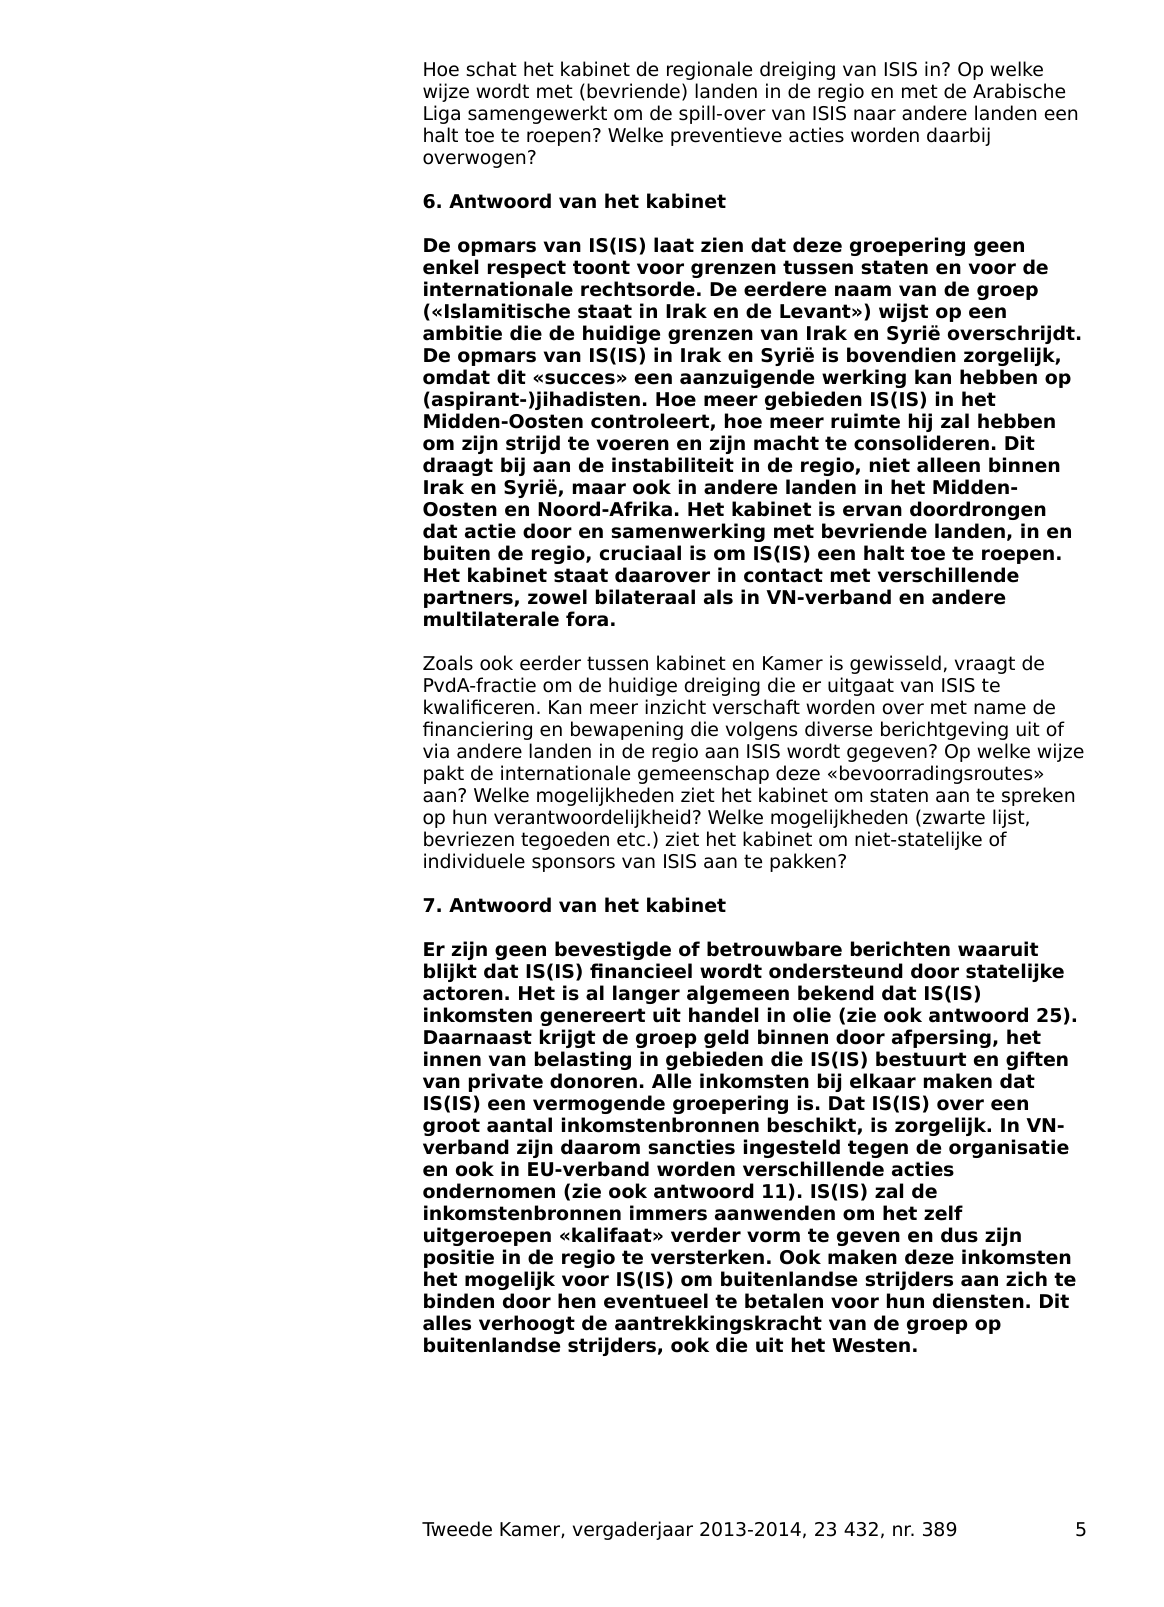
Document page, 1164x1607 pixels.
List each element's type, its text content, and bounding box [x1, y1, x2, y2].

text Zoals ook eerder tussen kabinet en Kamer is gewisseld, vraagt de PvdA-fractie om de huidige dreiging die er uitgaat van ISIS te kwalificeren. Kan meer inzicht verschaft worden over met name de financiering en bewapening die volgens diverse berichtgeving uit of via andere landen in de regio aan ISIS wordt gegeven? Op welke wijze pakt de internationale gemeenschap deze «bevoorradingsroutes» aan? Welke mogelijkheden ziet het kabinet om staten aan te spreken op hun verantwoordelijkheid? Welke mogelijkheden (zwarte lijst, bevriezen tegoeden etc.) ziet het kabinet om niet-statelijke of individuele sponsors van ISIS aan te pakken? [422, 653, 1087, 873]
text De opmars van IS(IS) laat zien dat deze groepering geen enkel respect toont voor grenzen tussen staten en voor de internationale rechtsorde. De eerdere naam van de groep («Islamitische staat in Irak en de Levant») wijst op een ambitie die de huidige grenzen van Irak en Syrië overschrijdt. De opmars van IS(IS) in Irak en Syrië is bovendien zorgelijk, omdat dit «succes» een aanzuigende werking kan hebben op (aspirant-)jihadisten. Hoe meer gebieden IS(IS) in het Midden-Oosten controleert, hoe meer ruimte hij zal hebben om zijn strijd te voeren en zijn macht te consolideren. Dit draagt bij aan de instabiliteit in de regio, niet alleen binnen Irak en Syrië, maar ook in andere landen in het Midden-Oosten en Noord-Afrika. Het kabinet is ervan doordrongen dat actie door en samenwerking met bevriende landen, in en buiten de regio, cruciaal is om IS(IS) een halt toe te roepen. Het kabinet staat daarover in contact met verschillende partners, zowel bilateraal als in VN-verband en andere multilaterale fora. [422, 235, 1087, 631]
text Er zijn geen bevestigde of betrouwbare berichten waaruit blijkt dat IS(IS) financieel wordt ondersteund door statelijke actoren. Het is al langer algemeen bekend dat IS(IS) inkomsten genereert uit handel in olie (zie ook antwoord 25). Daarnaast krijgt de groep geld binnen door afpersing, het innen van belasting in gebieden die IS(IS) bestuurt en giften van private donoren. Alle inkomsten bij elkaar maken dat IS(IS) een vermogende groepering is. Dat IS(IS) over een groot aantal inkomstenbronnen beschikt, is zorgelijk. In VN-verband zijn daarom sancties ingesteld tegen de organisatie en ook in EU-verband worden verschillende acties ondernomen (zie ook antwoord 11). IS(IS) zal de inkomstenbronnen immers aanwenden om het zelf uitgeroepen «kalifaat» verder vorm te geven en dus zijn positie in de regio te versterken. Ook maken deze inkomsten het mogelijk voor IS(IS) om buitenlandse strijders aan zich te binden door hen eventueel te betalen voor hun diensten. Dit alles verhoogt de aantrekkingskracht van de groep op buitenlandse strijders, ook die uit het Westen. [422, 939, 1087, 1357]
subtitle 7. Antwoord van het kabinet [422, 895, 1087, 917]
subtitle 6. Antwoord van het kabinet [422, 191, 1087, 213]
text Hoe schat het kabinet de regionale dreiging van ISIS in? Op welke wijze wordt met (bevriende) landen in de regio en met de Arabische Liga samengewerkt om de spill-over van ISIS naar andere landen een halt toe te roepen? Welke preventieve acties worden daarbij overwogen? [422, 59, 1087, 169]
